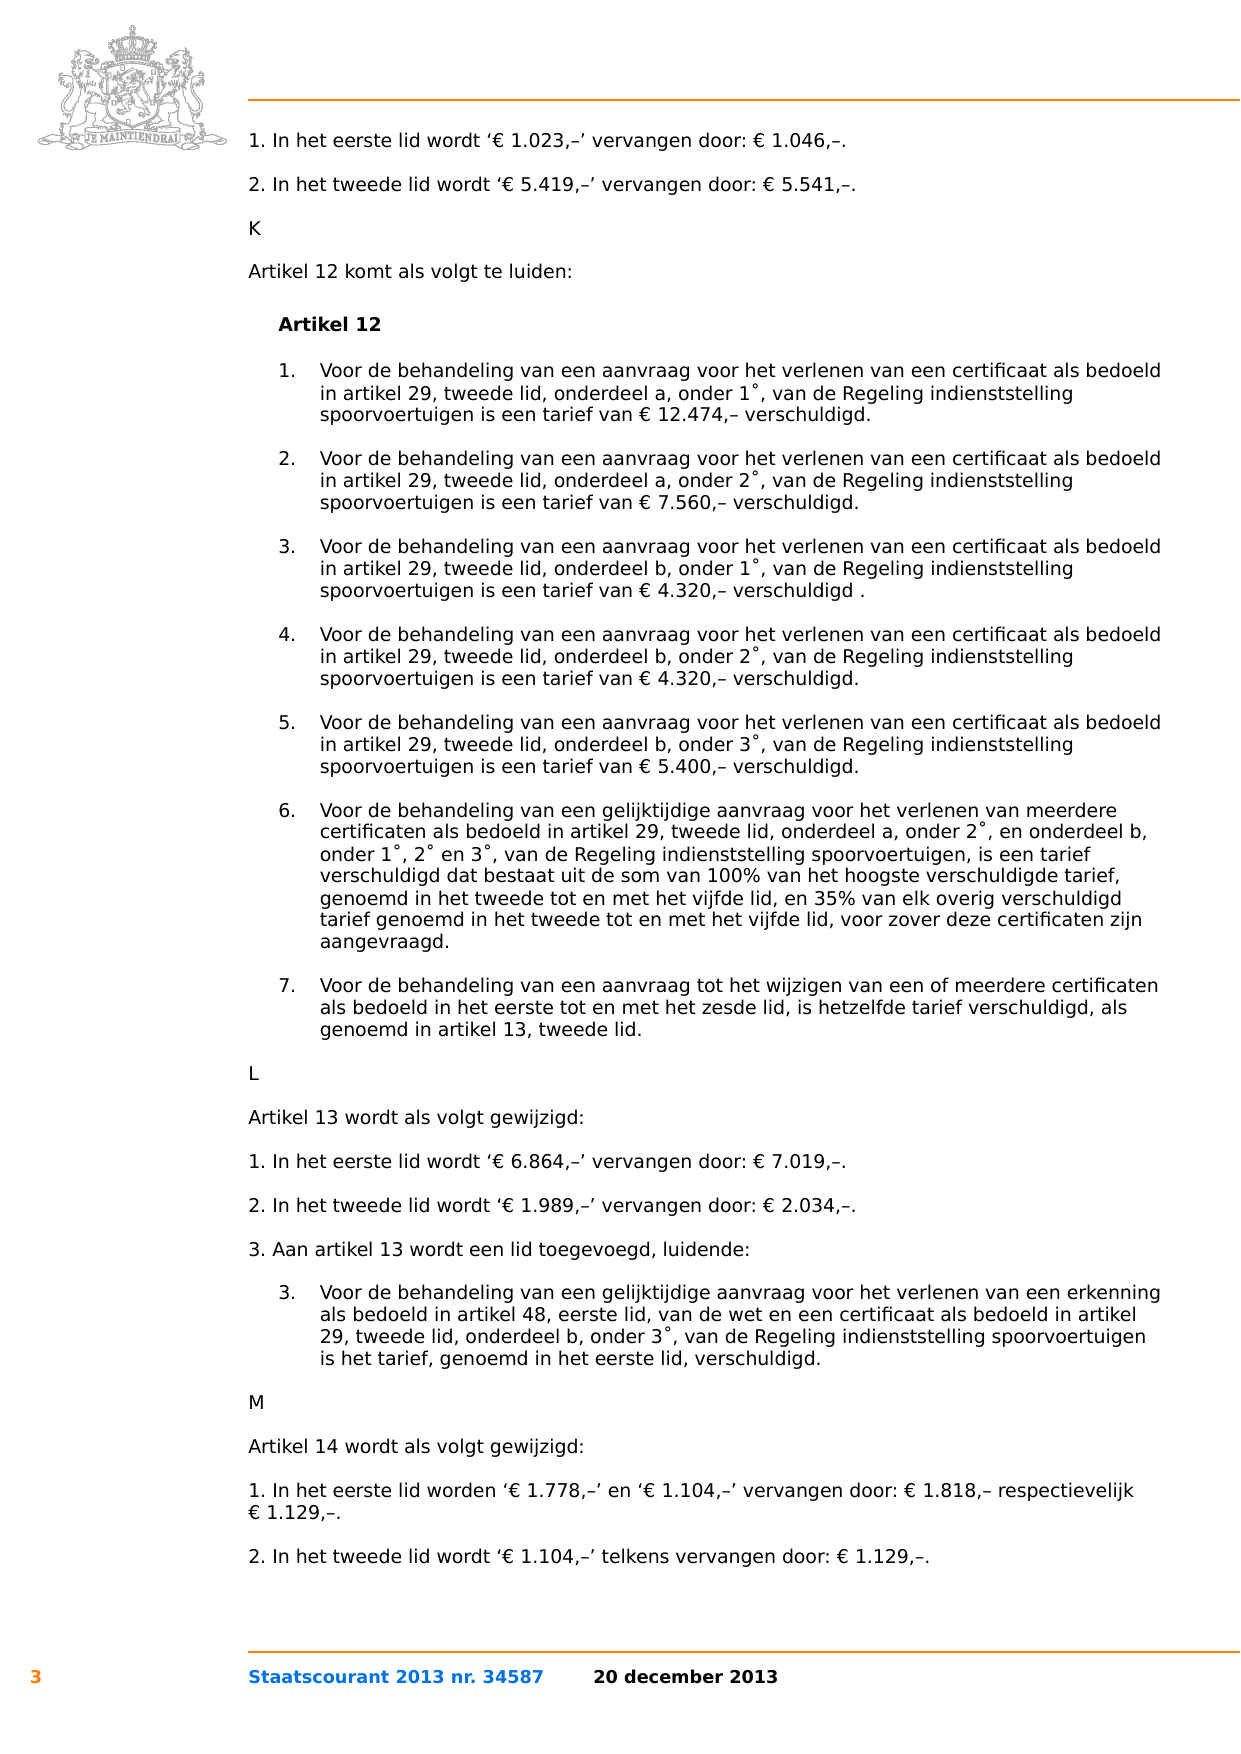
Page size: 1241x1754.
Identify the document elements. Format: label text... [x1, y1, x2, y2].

text M [248, 1392, 1163, 1414]
text K [248, 218, 1163, 239]
text 1. In het eerste lid wordt ‘€ 1.023,–’ vervangen door: € 1.046,–. [248, 130, 1163, 152]
text 2. In het tweede lid wordt ‘€ 1.104,–’ telkens vervangen door: € 1.129,–. [248, 1546, 1163, 1568]
subtitle Artikel 12 [278, 313, 1163, 335]
text 3. Voor de behandeling van een gelijktijdige aanvraag voor het verlenen van een erkenning als bedoeld in artikel 48, eerste lid, van de wet en een certificaat als bedoeld in artikel 29, tweede lid, onderdeel b, onder 3˚, van de Regeling indienststelling spoorvoertuigen is het tarief, genoemd in het eerste lid, verschuldigd. [278, 1282, 1163, 1370]
text 3. Aan artikel 13 wordt een lid toegevoegd, luidende: [248, 1238, 1163, 1260]
text Artikel 13 wordt als volgt gewijzigd: [248, 1107, 1163, 1129]
text 5. Voor de behandeling van een aanvraag voor het verlenen van een certificaat als bedoeld in artikel 29, tweede lid, onderdeel b, onder 3˚, van de Regeling indienststelling spoorvoertuigen is een tarief van € 5.400,– verschuldigd. [278, 712, 1163, 778]
text Artikel 14 wordt als volgt gewijzigd: [248, 1436, 1163, 1458]
text 1. In het eerste lid worden ‘€ 1.778,–’ en ‘€ 1.104,–’ vervangen door: € 1.818,– respectievelijk € 1.129,–. [248, 1480, 1163, 1524]
text 2. In het tweede lid wordt ‘€ 5.419,–’ vervangen door: € 5.541,–. [248, 174, 1163, 196]
text 2. Voor de behandeling van een aanvraag voor het verlenen van een certificaat als bedoeld in artikel 29, tweede lid, onderdeel a, onder 2˚, van de Regeling indienststelling spoorvoertuigen is een tarief van € 7.560,– verschuldigd. [278, 448, 1163, 514]
text 4. Voor de behandeling van een aanvraag voor het verlenen van een certificaat als bedoeld in artikel 29, tweede lid, onderdeel b, onder 2˚, van de Regeling indienststelling spoorvoertuigen is een tarief van € 4.320,– verschuldigd. [278, 624, 1163, 690]
text L [248, 1063, 1163, 1085]
text 3. Voor de behandeling van een aanvraag voor het verlenen van een certificaat als bedoeld in artikel 29, tweede lid, onderdeel b, onder 1˚, van de Regeling indienststelling spoorvoertuigen is een tarief van € 4.320,– verschuldigd . [278, 536, 1163, 602]
text 7. Voor de behandeling van een aanvraag tot het wijzigen van een of meerdere certificaten als bedoeld in het eerste tot en met het zesde lid, is hetzelfde tarief verschuldigd, als genoemd in artikel 13, tweede lid. [278, 975, 1163, 1041]
text 6. Voor de behandeling van een gelijktijdige aanvraag voor het verlenen van meerdere certificaten als bedoeld in artikel 29, tweede lid, onderdeel a, onder 2˚, en onderdeel b, onder 1˚, 2˚ en 3˚, van de Regeling indienststelling spoorvoertuigen, is een tarief verschuldigd dat bestaat uit de som van 100% van het hoogste verschuldigde tarief, genoemd in het tweede tot en met het vijfde lid, en 35% van elk overig verschuldigd tarief genoemd in het tweede tot en met het vijfde lid, voor zover deze certificaten zijn aangevraagd. [278, 799, 1163, 953]
text 1. Voor de behandeling van een aanvraag voor het verlenen van een certificaat als bedoeld in artikel 29, tweede lid, onderdeel a, onder 1˚, van de Regeling indienststelling spoorvoertuigen is een tarief van € 12.474,– verschuldigd. [278, 360, 1163, 426]
text Artikel 12 komt als volgt te luiden: [248, 261, 1163, 283]
picture [38, 25, 227, 150]
text 2. In het tweede lid wordt ‘€ 1.989,–’ vervangen door: € 2.034,–. [248, 1194, 1163, 1217]
text 1. In het eerste lid wordt ‘€ 6.864,–’ vervangen door: € 7.019,–. [248, 1151, 1163, 1173]
